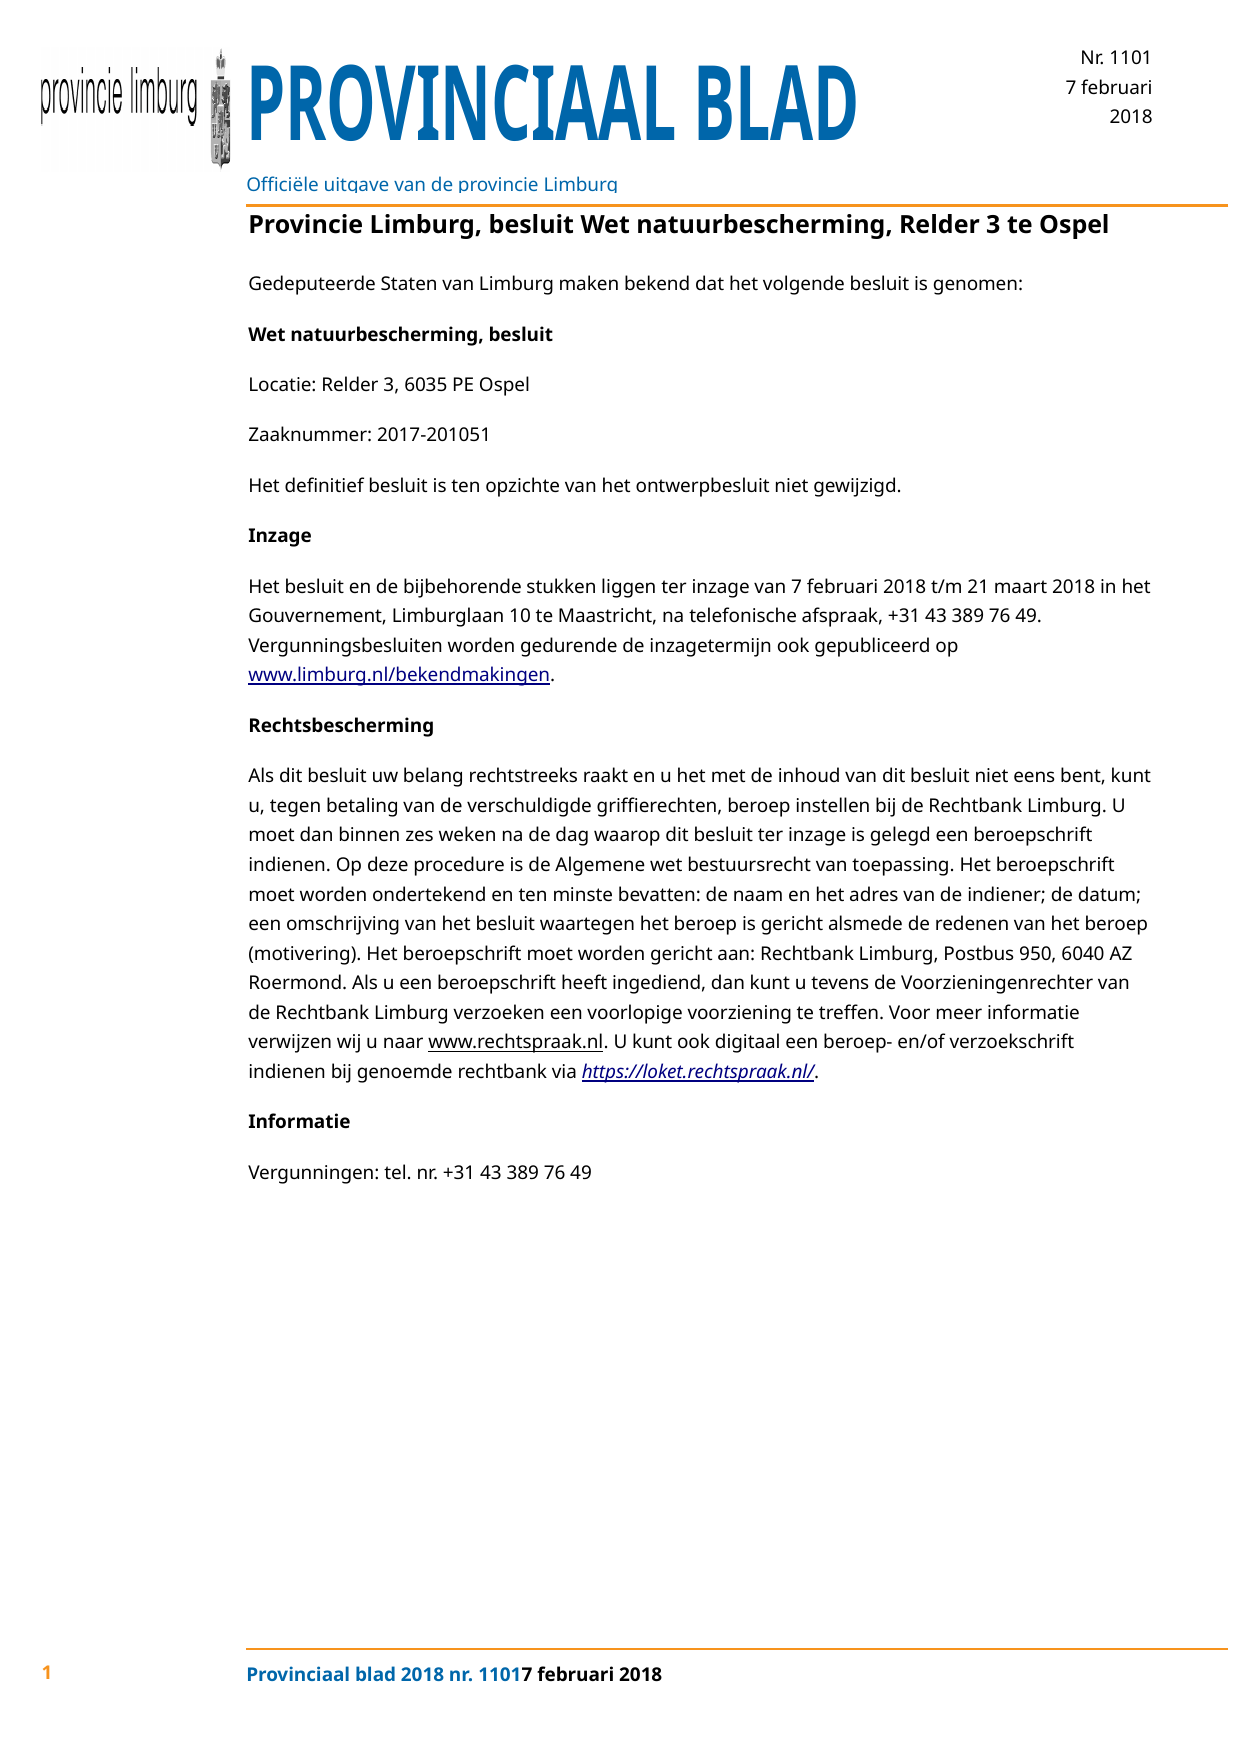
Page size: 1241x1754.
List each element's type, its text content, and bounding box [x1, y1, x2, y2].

text Informatie [248, 1109, 1152, 1134]
text Vergunningen: tel. nr. +31 43 389 76 49 [248, 1159, 1152, 1185]
picture [41, 47, 231, 172]
text Locatie: Relder 3, 6035 PE Ospel [248, 371, 1152, 397]
text Het definitief besluit is ten opzichte van het ontwerpbesluit niet gewijzigd. [248, 472, 1152, 498]
text Het besluit en de bijbehorende stukken liggen ter inzage van 7 februari 2018 t/m 21 maart 2018 in het Gouvernement, Limburglaan 10 te Maastricht, na telefonische afspraak, +31 43 389 76 49. Vergunningsbesluiten worden gedurende de inzagetermijn ook gepubliceerd op www.limburg.nl/bekendmakingen. [248, 573, 1152, 687]
text Provincie Limburg, besluit Wet natuurbescherming, Relder 3 te Ospel [248, 207, 1152, 241]
text Zaaknummer: 2017-201051 [248, 422, 1152, 447]
text Rechtsbescherming [248, 712, 1152, 738]
text Inzage [248, 522, 1152, 548]
text Als dit besluit uw belang rechtstreeks raakt en u het met de inhoud van dit besluit niet eens bent, kunt u, tegen betaling van de verschuldigde griffierechten, beroep instellen bij de Rechtbank Limburg. U moet dan binnen zes weken na de dag waarop dit besluit ter inzage is gelegd een beroepschrift indienen. Op deze procedure is de Algemene wet bestuursrecht van toepassing. Het beroepschrift moet worden ondertekend en ten minste bevatten: de naam en het adres van de indiener; de datum; een omschrijving van het besluit waartegen het beroep is gericht alsmede de redenen van het beroep (motivering). Het beroepschrift moet worden gericht aan: Rechtbank Limburg, Postbus 950, 6040 AZ Roermond. Als u een beroepschrift heeft ingediend, dan kunt u tevens de Voorzieningenrechter van de Rechtbank Limburg verzoeken een voorlopige voorziening te treffen. Voor meer informatie verwijzen wij u naar www.rechtspraak.nl. U kunt ook digitaal een beroep- en/of verzoekschrift indienen bij genoemde rechtbank via https://loket.rechtspraak.nl/. [248, 762, 1152, 1084]
text Gedeputeerde Staten van Limburg maken bekend dat het volgende besluit is genomen: [248, 270, 1152, 296]
text Wet natuurbescherming, besluit [248, 321, 1152, 346]
